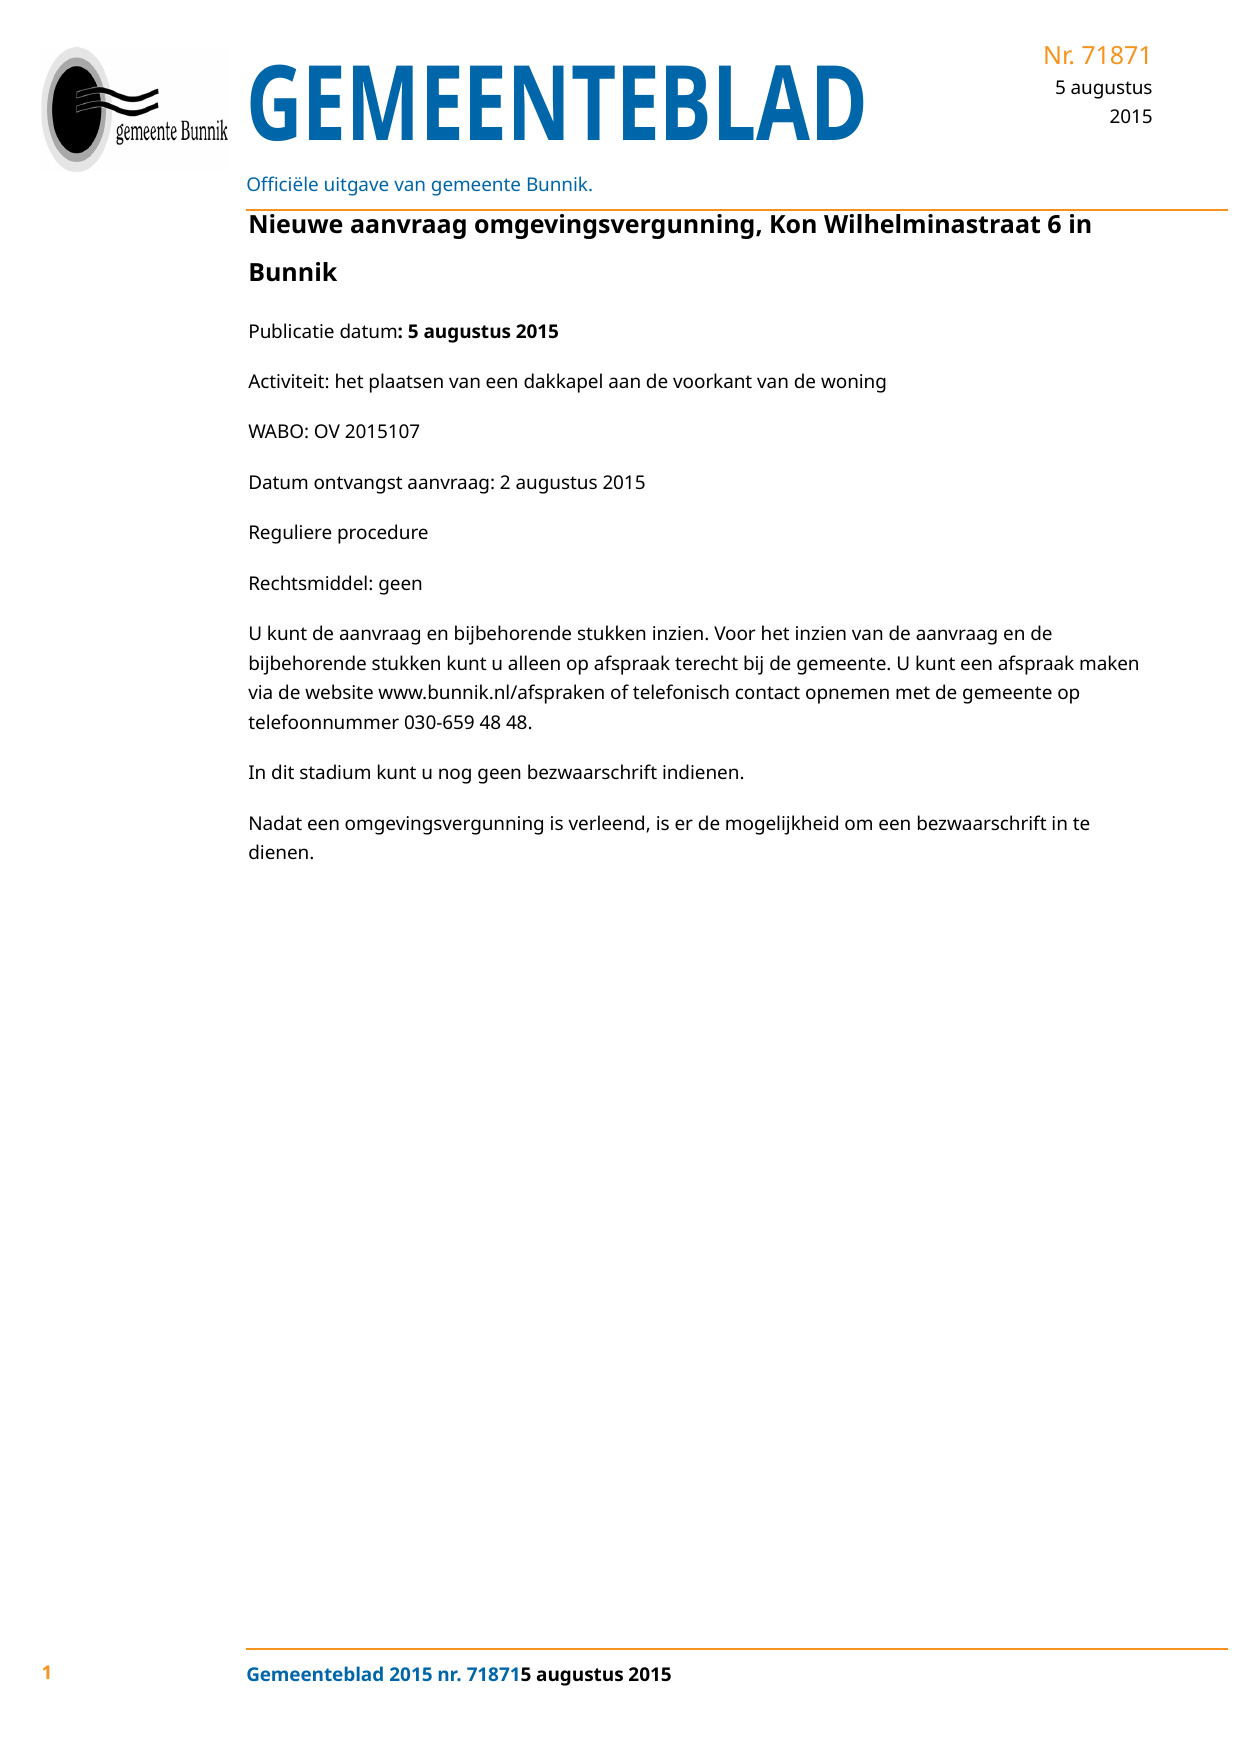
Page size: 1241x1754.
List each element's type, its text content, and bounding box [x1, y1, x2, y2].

text Nieuwe aanvraag omgevingsvergunning, Kon Wilhelminastraat 6 in Bunnik [248, 211, 1152, 288]
text Reguliere procedure [248, 519, 1152, 545]
text Datum ontvangst aanvraag: 2 augustus 2015 [248, 469, 1152, 495]
text U kunt de aanvraag en bijbehorende stukken inzien. Voor het inzien van de aanvraag en de bijbehorende stukken kunt u alleen op afspraak terecht bij de gemeente. U kunt een afspraak maken via de website www.bunnik.nl/afspraken of telefonisch contact opnemen met de gemeente op telefoonnummer 030-659 48 48. [248, 620, 1152, 735]
text Activiteit: het plaatsen van een dakkapel aan de voorkant van de woning [248, 368, 1152, 394]
text WABO: OV 2015107 [248, 419, 1152, 444]
picture [41, 47, 231, 172]
text In dit stadium kunt u nog geen bezwaarschrift indienen. [248, 759, 1152, 785]
text Rechtsmiddel: geen [248, 570, 1152, 596]
text Nadat een omgevingsvergunning is verleend, is er de mogelijkheid om een bezwaarschrift in te dienen. [248, 810, 1152, 865]
text Publicatie datum: 5 augustus 2015 [248, 318, 1152, 344]
